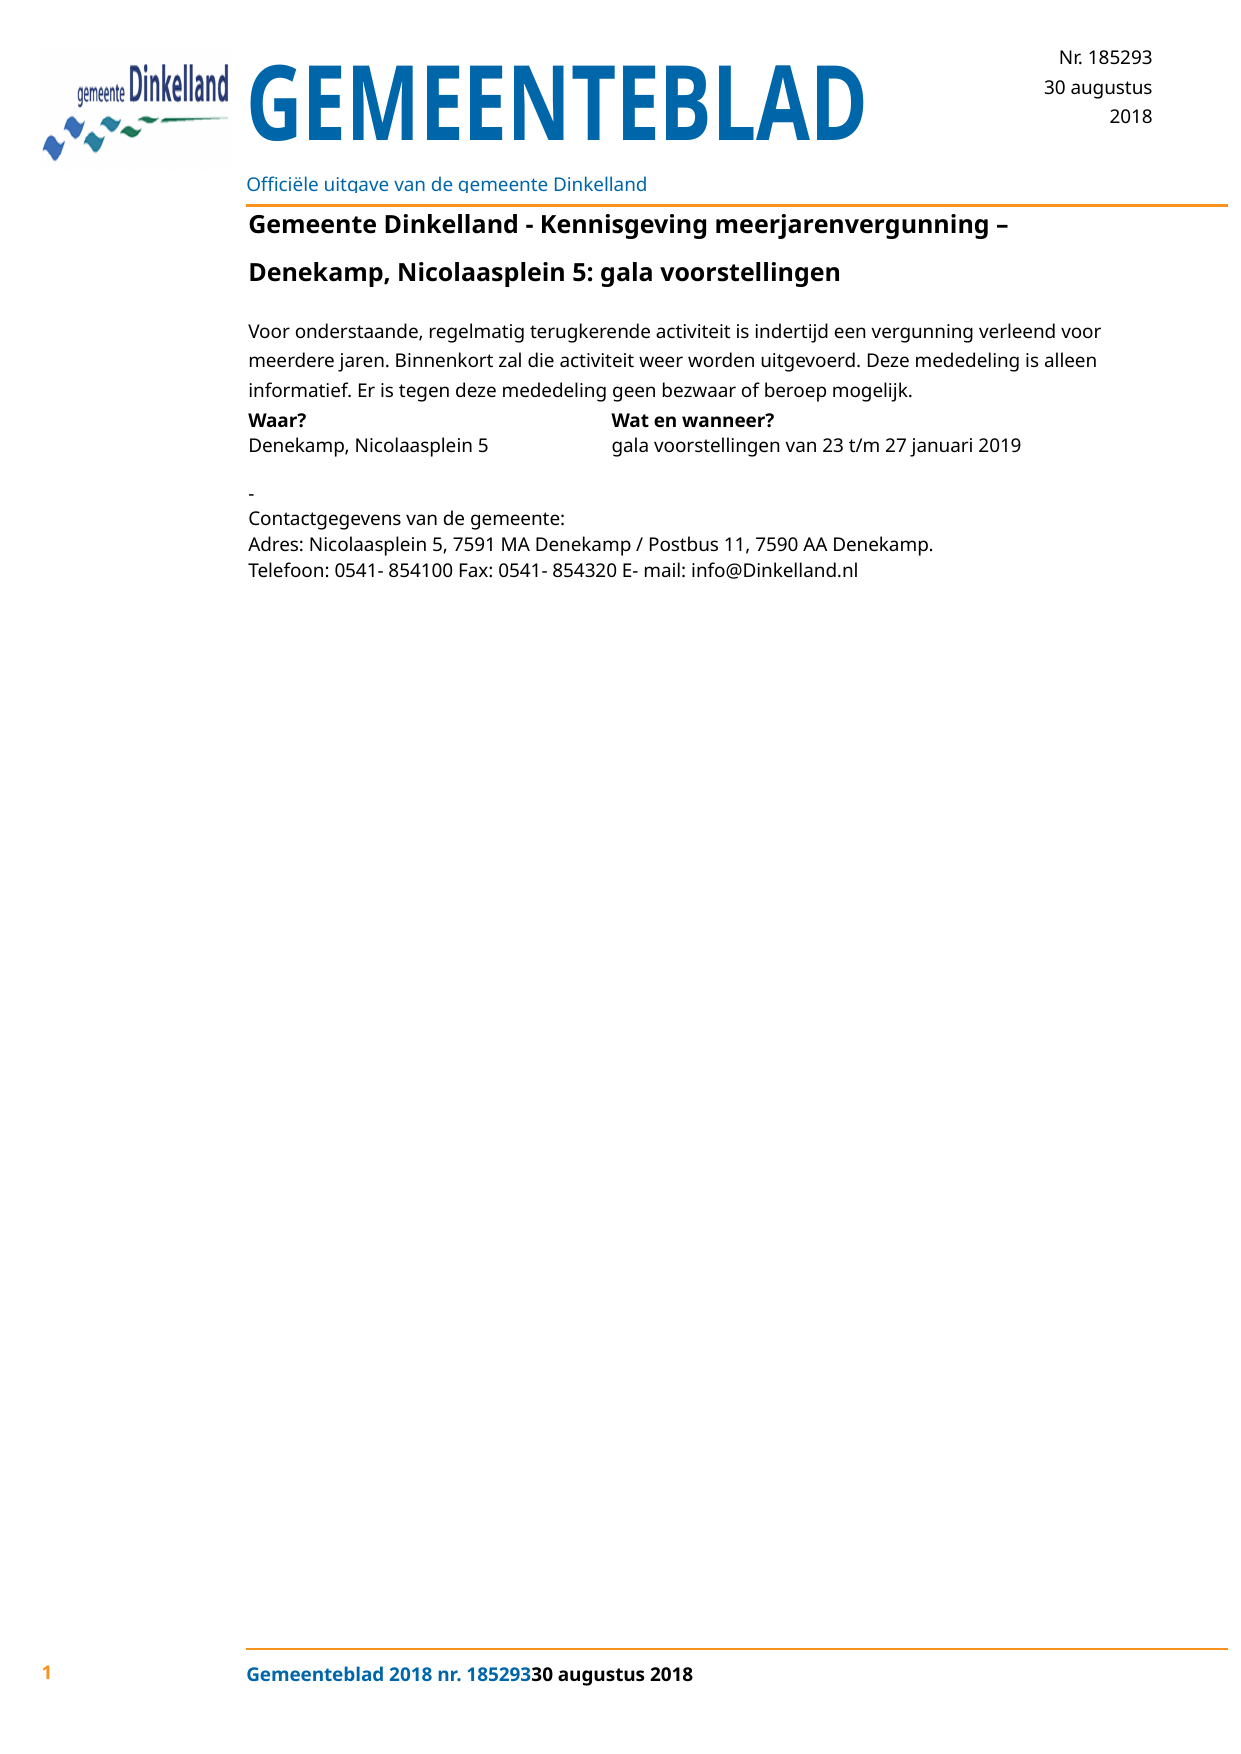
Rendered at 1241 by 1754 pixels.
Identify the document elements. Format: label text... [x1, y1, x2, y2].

table_header Waar? [248, 407, 611, 432]
text Telefoon: 0541- 854100 Fax: 0541- 854320 E- mail: info@Dinkelland.nl [248, 557, 1152, 583]
table_cell Denekamp, Nicolaasplein 5 [248, 433, 611, 458]
text Gemeente Dinkelland - Kennisgeving meerjarenvergunning – Denekamp, Nicolaasplein 5: gala voorstellingen [248, 207, 1152, 288]
picture [41, 47, 231, 172]
text Contactgegevens van de gemeente: [248, 505, 1152, 531]
table_header Wat en wanneer? [611, 407, 1152, 432]
text Adres: Nicolaasplein 5, 7591 MA Denekamp / Postbus 11, 7590 AA Denekamp. [248, 531, 1152, 557]
text - [248, 480, 1152, 505]
table_cell gala voorstellingen van 23 t/m 27 januari 2019 [611, 433, 1152, 458]
text Voor onderstaande, regelmatig terugkerende activiteit is indertijd een vergunning verleend voor meerdere jaren. Binnenkort zal die activiteit weer worden uitgevoerd. Deze mededeling is alleen informatief. Er is tegen deze mededeling geen bezwaar of beroep mogelijk. [248, 318, 1152, 403]
